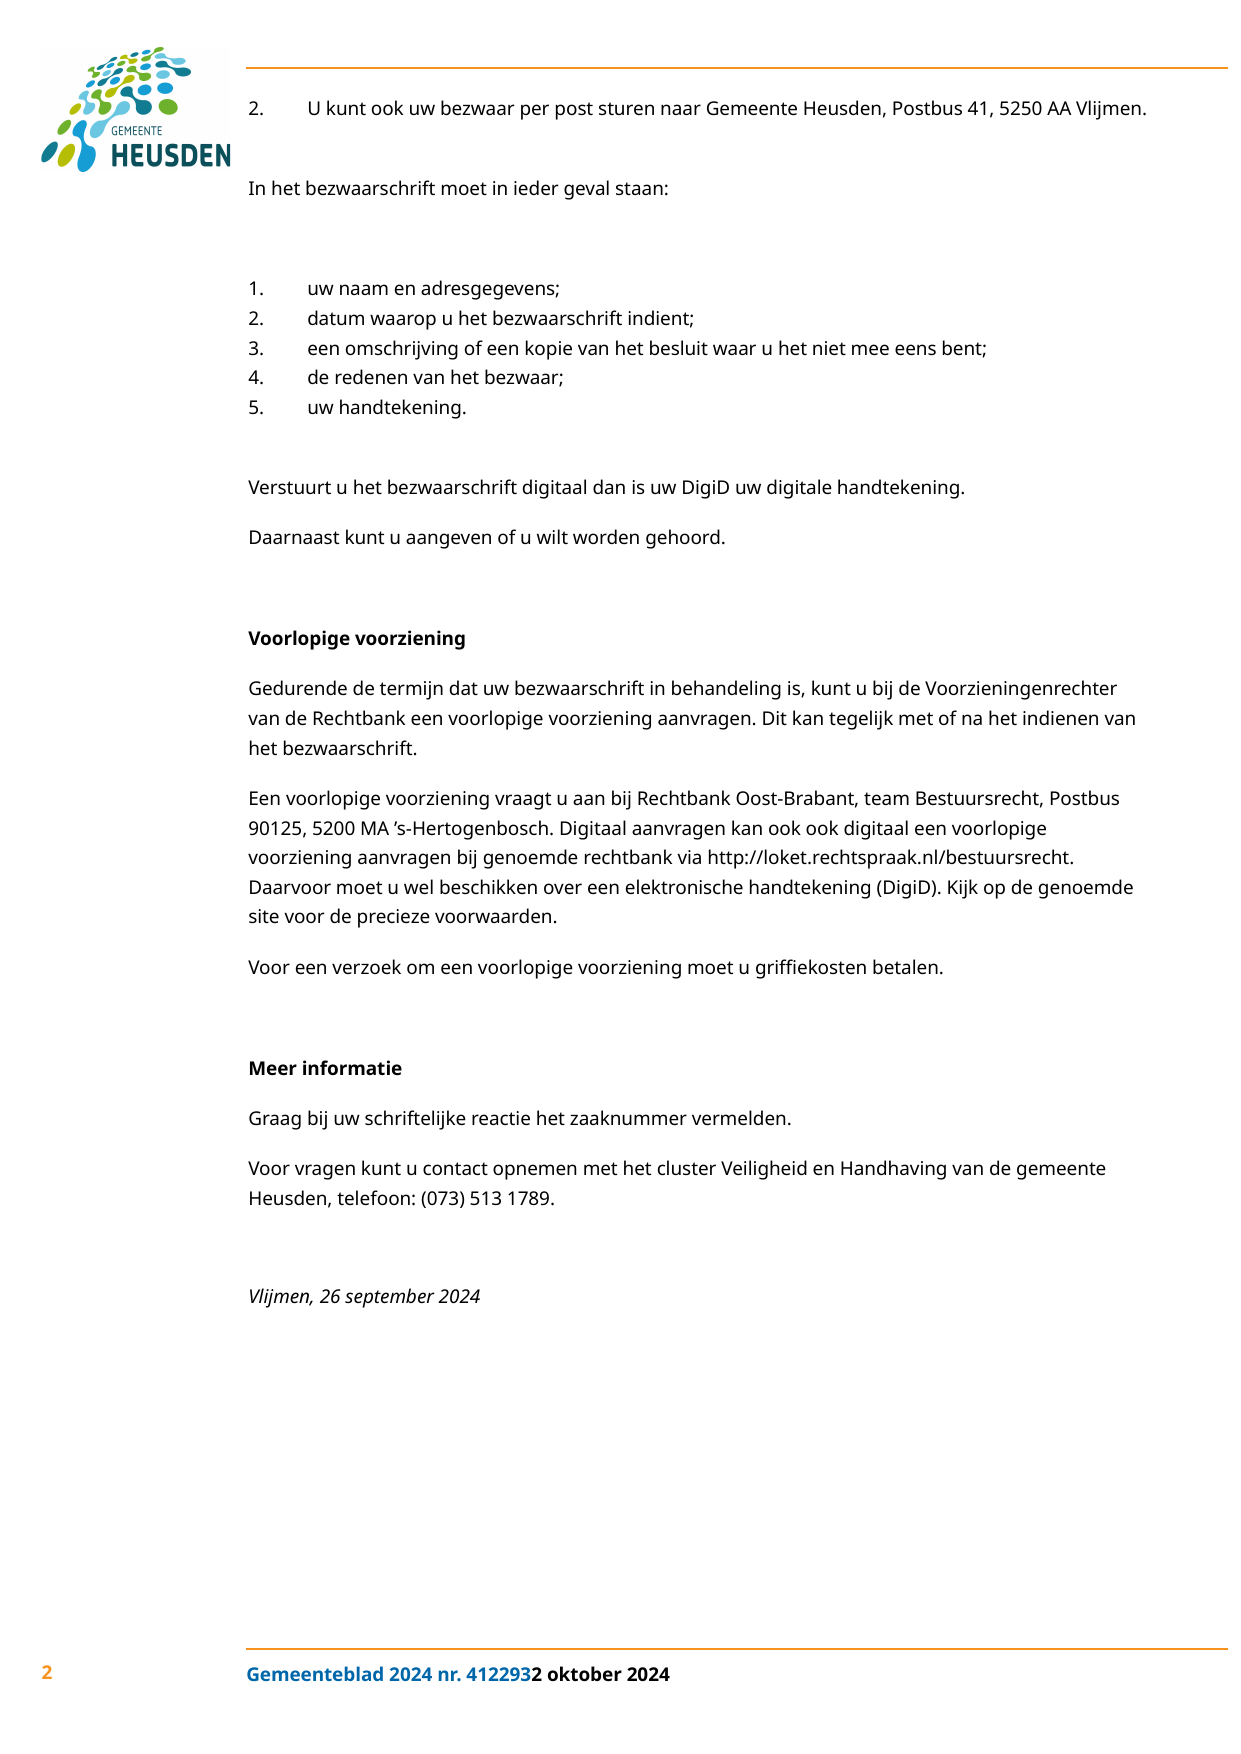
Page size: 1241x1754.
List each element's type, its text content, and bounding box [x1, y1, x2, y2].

list datum waarop u het bezwaarschrift indient; [248, 305, 1152, 331]
list een omschrijving of een kopie van het besluit waar u het niet mee eens bent; [248, 335, 1152, 361]
text Een voorlopige voorziening vraagt u aan bij Rechtbank Oost-Brabant, team Bestuursrecht, Postbus 90125, 5200 MA ’s-Hertogenbosch. Digitaal aanvragen kan ook ook digitaal een voorlopige voorziening aanvragen bij genoemde rechtbank via http://loket.rechtspraak.nl/bestuursrecht. Daarvoor moet u wel beschikken over een elektronische handtekening (DigiD). Kijk op de genoemde site voor de precieze voorwaarden. [248, 785, 1152, 929]
text Vlijmen, 26 september 2024 [248, 1283, 1152, 1309]
list de redenen van het bezwaar; [248, 364, 1152, 390]
list U kunt ook uw bezwaar per post sturen naar Gemeente Heusden, Postbus 41, 5250 AA Vlijmen. [248, 95, 1152, 121]
text Voor een verzoek om een voorlopige voorziening moet u griffiekosten betalen. [248, 954, 1152, 980]
text In het bezwaarschrift moet in ieder geval staan: [248, 175, 1152, 201]
list uw naam en adresgegevens; [248, 276, 1152, 301]
list uw handtekening. [248, 394, 1152, 420]
text Gedurende de termijn dat uw bezwaarschrift in behandeling is, kunt u bij de Voorzieningenrechter van de Rechtbank een voorlopige voorziening aanvragen. Dit kan tegelijk met of na het indienen van het bezwaarschrift. [248, 676, 1152, 761]
text Voorlopige voorziening [248, 625, 1152, 651]
text Daarnaast kunt u aangeven of u wilt worden gehoord. [248, 524, 1152, 550]
text Verstuurt u het bezwaarschrift digitaal dan is uw DigiD uw digitale handtekening. [248, 474, 1152, 500]
text Meer informatie [248, 1055, 1152, 1081]
text Graag bij uw schriftelijke reactie het zaaknummer vermelden. [248, 1105, 1152, 1131]
text Voor vragen kunt u contact opnemen met het cluster Veiligheid en Handhaving van de gemeente Heusden, telefoon: (073) 513 1789. [248, 1156, 1152, 1211]
picture [41, 47, 231, 172]
